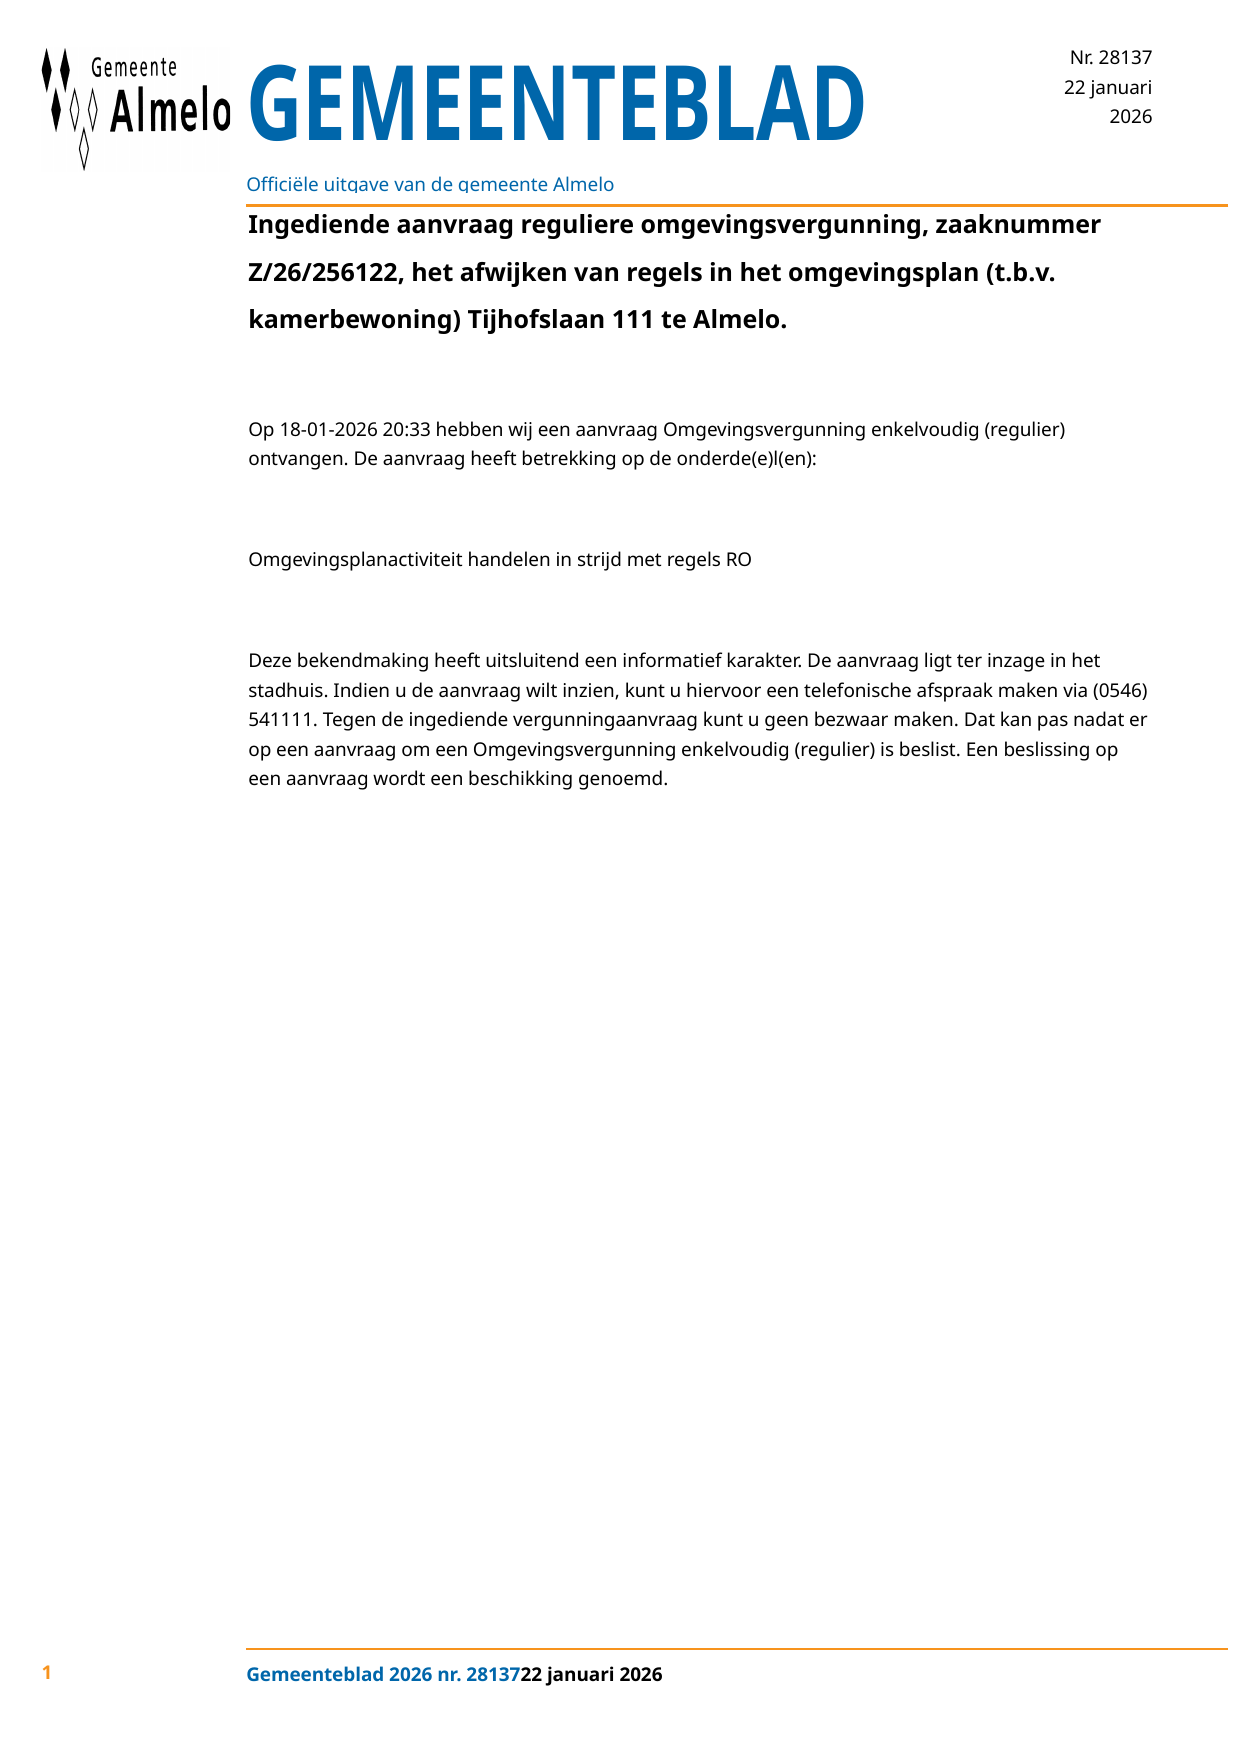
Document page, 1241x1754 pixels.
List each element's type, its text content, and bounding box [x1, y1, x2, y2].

text Omgevingsplanactiviteit handelen in strijd met regels RO [248, 546, 1152, 572]
text Ingediende aanvraag reguliere omgevingsvergunning, zaaknummer Z/26/256122, het afwijken van regels in het omgevingsplan (t.b.v. kamerbewoning) Tijhofslaan 111 te Almelo. [248, 207, 1152, 336]
picture [41, 47, 231, 172]
text Deze bekendmaking heeft uitsluitend een informatief karakter. De aanvraag ligt ter inzage in het stadhuis. Indien u de aanvraag wilt inzien, kunt u hiervoor een telefonische afspraak maken via (0546) 541111. Tegen de ingediende vergunningaanvraag kunt u geen bezwaar maken. Dat kan pas nadat er op een aanvraag om een Omgevingsvergunning enkelvoudig (regulier) is beslist. Een beslissing op een aanvraag wordt een beschikking genoemd. [248, 647, 1152, 791]
text Op 18-01-2026 20:33 hebben wij een aanvraag Omgevingsvergunning enkelvoudig (regulier) ontvangen. De aanvraag heeft betrekking op de onderde(e)l(en): [248, 416, 1152, 471]
